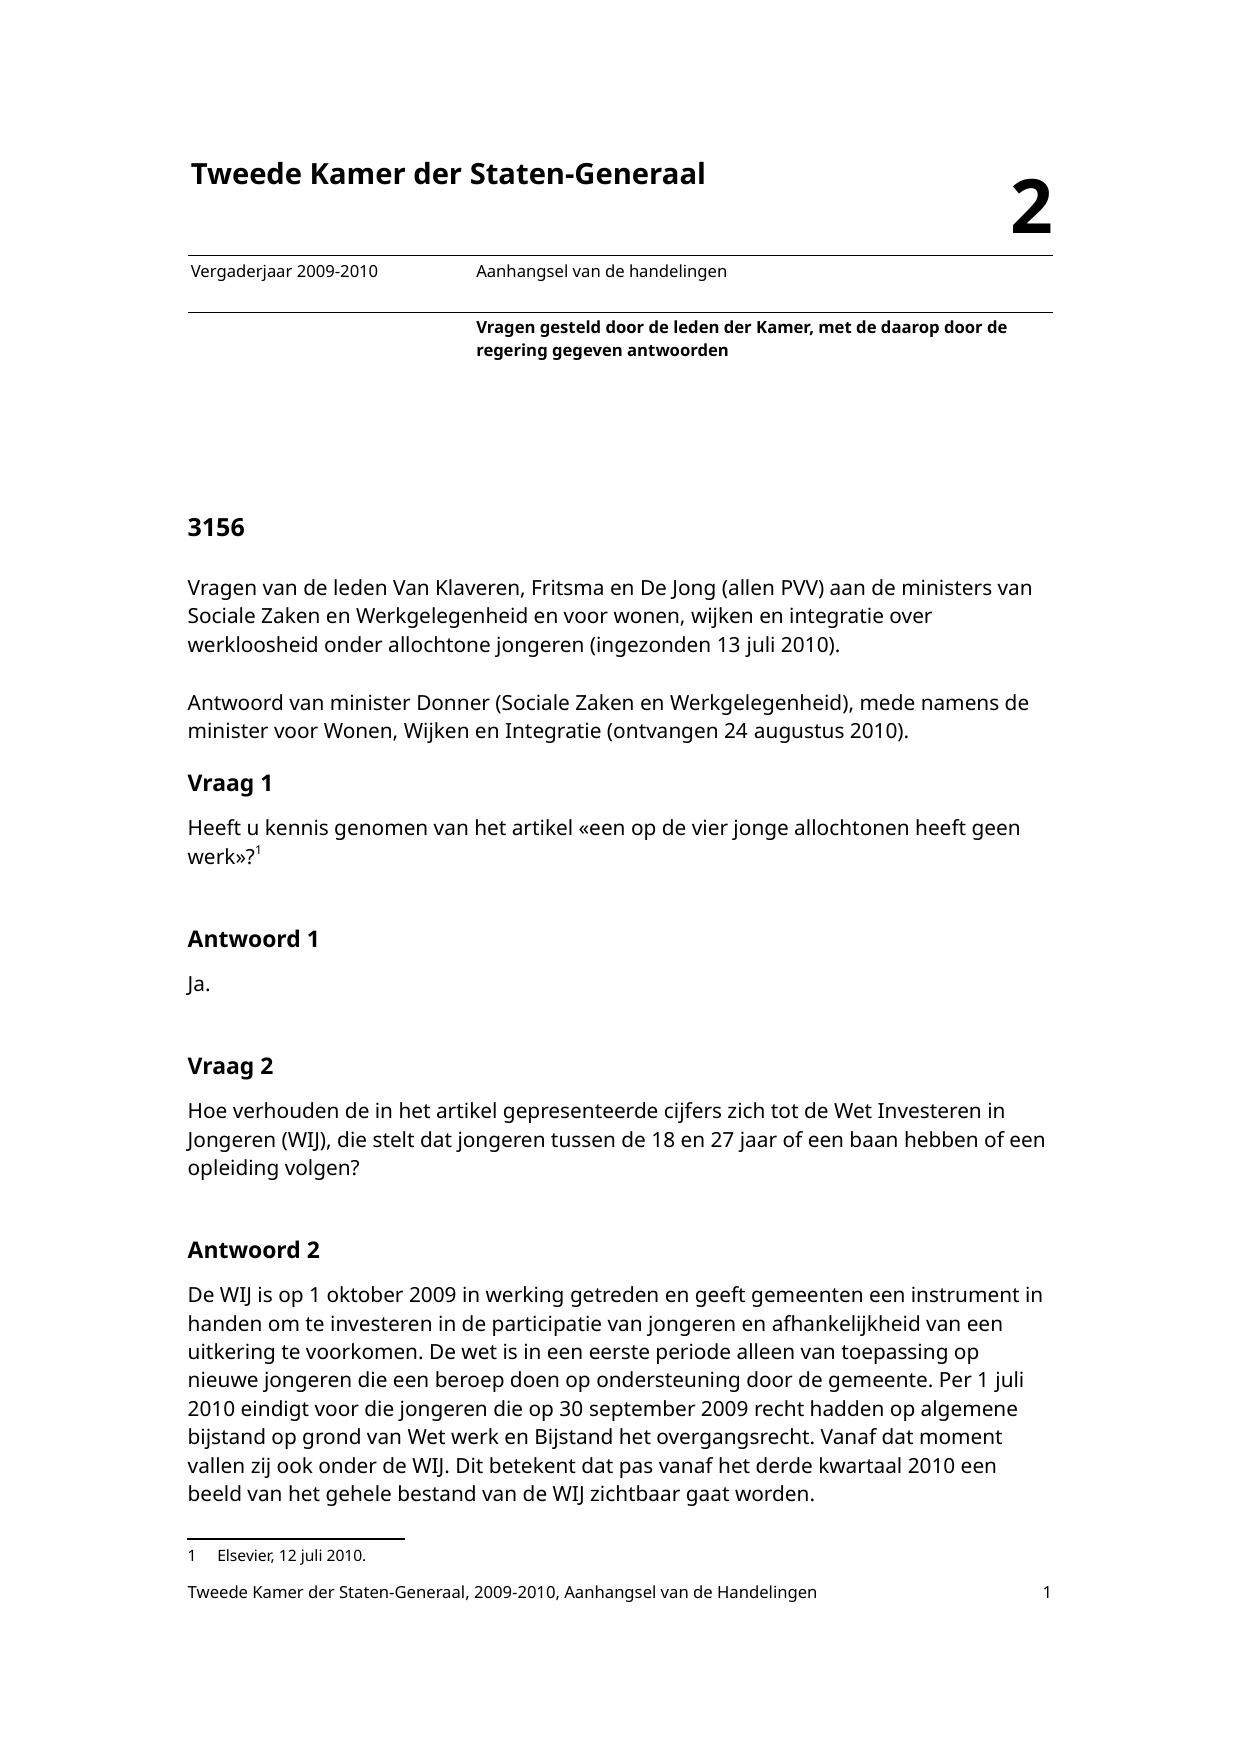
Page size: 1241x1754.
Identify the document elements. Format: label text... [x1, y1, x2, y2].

text Ja. [187, 969, 1053, 997]
text Antwoord van minister Donner (Sociale Zaken en Werkgelegenheid), mede namens de minister voor Wonen, Wijken en Integratie (ontvangen 24 augustus 2010). [187, 688, 1053, 745]
table_cell Vergaderjaar 2009-2010 [188, 256, 473, 312]
table_header Tweede Kamer der Staten-Generaal [188, 150, 879, 255]
table_cell [188, 313, 473, 361]
text De WIJ is op 1 oktober 2009 in werking getreden en geeft gemeenten een instrument in handen om te investeren in de participatie van jongeren en afhankelijkheid van een uitkering te voorkomen. De wet is in een eerste periode alleen van toepassing op nieuwe jongeren die een beroep doen op ondersteuning door de gemeente. Per 1 juli 2010 eindigt voor die jongeren die op 30 september 2009 recht hadden op algemene bijstand op grond van Wet werk en Bijstand het overgangsrecht. Vanaf dat moment vallen zij ook onder de WIJ. Dit betekent dat pas vanaf het derde kwartaal 2010 een beeld van het gehele bestand van de WIJ zichtbaar gaat worden. [187, 1280, 1053, 1508]
text 3156 [187, 509, 1053, 543]
table_header 2 [880, 150, 1053, 255]
table_cell Aanhangsel van de handelingen [473, 256, 1053, 312]
text Vragen van de leden Van Klaveren, Fritsma en De Jong (allen PVV) aan de ministers van Sociale Zaken en Werkgelegenheid en voor wonen, wijken en integratie over werkloosheid onder allochtone jongeren (ingezonden 13 juli 2010). [187, 573, 1053, 658]
subtitle Antwoord 2 [187, 1234, 1053, 1265]
text Elsevier, 12 juli 2010. [187, 1538, 1053, 1566]
text Heeft u kennis genomen van het artikel «een op de vier jonge allochtonen heeft geen werk»? [187, 813, 1053, 870]
text Hoe verhouden de in het artikel gepresenteerde cijfers zich tot de Wet Investeren in Jongeren (WIJ), die stelt dat jongeren tussen de 18 en 27 jaar of een baan hebben of een opleiding volgen? [187, 1096, 1053, 1182]
subtitle Vraag 1 [187, 767, 1053, 798]
table_cell Vragen gesteld door de leden der Kamer, met de daarop door de regering gegeven antwoorden [473, 313, 1053, 361]
subtitle Antwoord 1 [187, 923, 1053, 954]
subtitle Vraag 2 [187, 1050, 1053, 1081]
